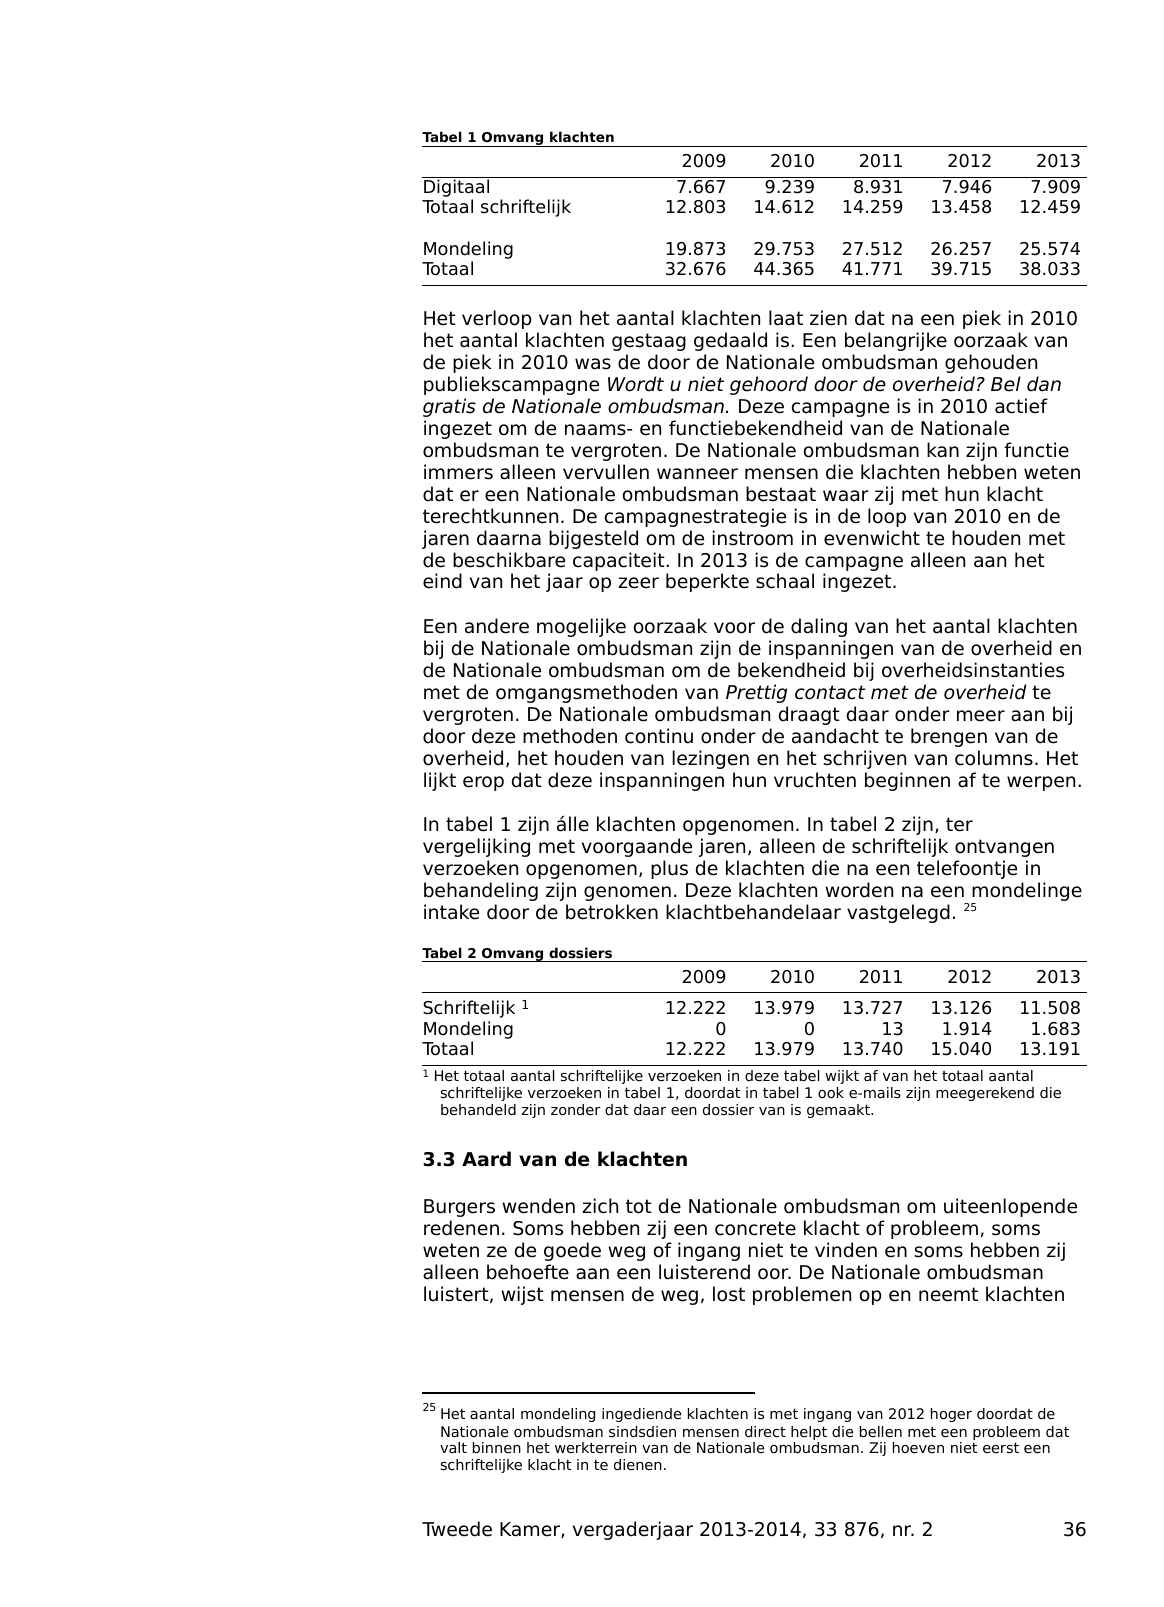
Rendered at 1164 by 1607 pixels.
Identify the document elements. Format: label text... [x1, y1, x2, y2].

table_cell Totaal [422, 259, 644, 284]
table_cell 13.979 [732, 1039, 821, 1064]
table_cell 1.914 [910, 1019, 998, 1039]
table_cell 12.803 [644, 197, 732, 218]
table_cell 27.512 [821, 239, 909, 259]
table_cell 13.979 [732, 993, 821, 1018]
table_header Tabel 1 Omvang klachten [422, 130, 1087, 146]
table_cell [998, 218, 1087, 238]
table_cell 13.191 [998, 1039, 1087, 1064]
table_cell Schriftelijk 1 [422, 993, 644, 1018]
table_cell 29.753 [732, 239, 821, 259]
table_cell 13.740 [821, 1039, 909, 1064]
table_cell 12.222 [644, 993, 732, 1018]
table_cell 13.126 [910, 993, 998, 1018]
table_cell 2011 [821, 962, 909, 992]
table_cell 13.727 [821, 993, 909, 1018]
text Burgers wenden zich tot de Nationale ombudsman om uiteenlopende redenen. Soms hebben zij een concrete klacht of probleem, soms weten ze de goede weg of ingang niet te vinden en soms hebben zij alleen behoefte aan een luisterend oor. De Nationale ombudsman luistert, wijst mensen de weg, lost problemen op en neemt klachten [422, 1196, 1087, 1306]
table_cell 2013 [998, 147, 1087, 177]
text In tabel 1 zijn álle klachten opgenomen. In tabel 2 zijn, ter vergelijking met voorgaande jaren, alleen de schriftelijk ontvangen verzoeken opgenomen, plus de klachten die na een telefoontje in behandeling zijn genomen. Deze klachten worden na een mondelinge intake door de betrokken klachtbehandelaar vastgelegd. [422, 814, 1087, 923]
table_cell [422, 147, 644, 177]
table_cell 12.459 [998, 197, 1087, 218]
table_header Tabel 2 Omvang dossiers [422, 945, 1087, 961]
table_cell [644, 218, 732, 238]
table_cell Mondeling [422, 239, 644, 259]
table_cell 7.667 [644, 178, 732, 197]
table_cell Totaal schriftelijk [422, 197, 644, 218]
table_cell 13.458 [910, 197, 998, 218]
table_cell 2010 [732, 147, 821, 177]
table_cell 7.909 [998, 178, 1087, 197]
table_cell 15.040 [910, 1039, 998, 1064]
table_cell 32.676 [644, 259, 732, 284]
table_cell Totaal [422, 1039, 644, 1064]
table_cell 11.508 [998, 993, 1087, 1018]
table_cell 2012 [910, 147, 998, 177]
table_cell 19.873 [644, 239, 732, 259]
table_cell 38.033 [998, 259, 1087, 284]
table_cell 25.574 [998, 239, 1087, 259]
table_cell 2009 [644, 962, 732, 992]
table_cell 9.239 [732, 178, 821, 197]
table_cell [910, 218, 998, 238]
table_cell Mondeling [422, 1019, 644, 1039]
text Een andere mogelijke oorzaak voor de daling van het aantal klachten bij de Nationale ombudsman zijn de inspanningen van de overheid en de Nationale ombudsman om de bekendheid bij overheidsinstanties met de omgangsmethoden van Prettig contact met de overheid te vergroten. De Nationale ombudsman draagt daar onder meer aan bij door deze methoden continu onder de aandacht te brengen van de overheid, het houden van lezingen en het schrijven van columns. Het lijkt erop dat deze inspanningen hun vruchten beginnen af te werpen. [422, 616, 1087, 791]
table_cell [821, 218, 909, 238]
table_cell [422, 218, 644, 238]
table_cell 7.946 [910, 178, 998, 197]
table_cell 2013 [998, 962, 1087, 992]
table_cell 26.257 [910, 239, 998, 259]
table_cell 44.365 [732, 259, 821, 284]
table_cell 1.683 [998, 1019, 1087, 1039]
table_cell 39.715 [910, 259, 998, 284]
table_cell 14.612 [732, 197, 821, 218]
table_cell 0 [732, 1019, 821, 1039]
table_cell [732, 218, 821, 238]
table_cell 2010 [732, 962, 821, 992]
table_cell 8.931 [821, 178, 909, 197]
table_cell 12.222 [644, 1039, 732, 1064]
table_cell 0 [644, 1019, 732, 1039]
table_cell 14.259 [821, 197, 909, 218]
table_cell 2012 [910, 962, 998, 992]
table_cell Digitaal [422, 178, 644, 197]
table_cell 2011 [821, 147, 909, 177]
text Het aantal mondeling ingediende klachten is met ingang van 2012 hoger doordat de Nationale ombudsman sindsdien mensen direct helpt die bellen met een probleem dat valt binnen het werkterrein van de Nationale ombudsman. Zij hoeven niet eerst een schriftelijke klacht in te dienen. [422, 1402, 1087, 1474]
text Het verloop van het aantal klachten laat zien dat na een piek in 2010 het aantal klachten gestaag gedaald is. Een belangrijke oorzaak van de piek in 2010 was de door de Nationale ombudsman gehouden publiekscampagne Wordt u niet gehoord door de overheid? Bel dan gratis de Nationale ombudsman. Deze campagne is in 2010 actief ingezet om de naams- en functiebekendheid van de Nationale ombudsman te vergroten. De Nationale ombudsman kan zijn functie immers alleen vervullen wanneer mensen die klachten hebben weten dat er een Nationale ombudsman bestaat waar zij met hun klacht terechtkunnen. De campagnestrategie is in de loop van 2010 en de jaren daarna bijgesteld om de instroom in evenwicht te houden met de beschikbare capaciteit. In 2013 is de campagne alleen aan het eind van het jaar op zeer beperkte schaal ingezet. [422, 308, 1087, 593]
subtitle 3.3 Aard van de klachten [422, 1149, 1087, 1171]
table_cell 1 Het totaal aantal schriftelijke verzoeken in deze tabel wijkt af van het totaal aantal schriftelijke verzoeken in tabel 1, doordat in tabel 1 ook e-mails zijn meegerekend die behandeld zijn zonder dat daar een dossier van is gemaakt. [422, 1066, 1087, 1119]
table_cell 2009 [644, 147, 732, 177]
table_cell [422, 962, 644, 992]
table_cell 13 [821, 1019, 909, 1039]
table_cell 41.771 [821, 259, 909, 284]
